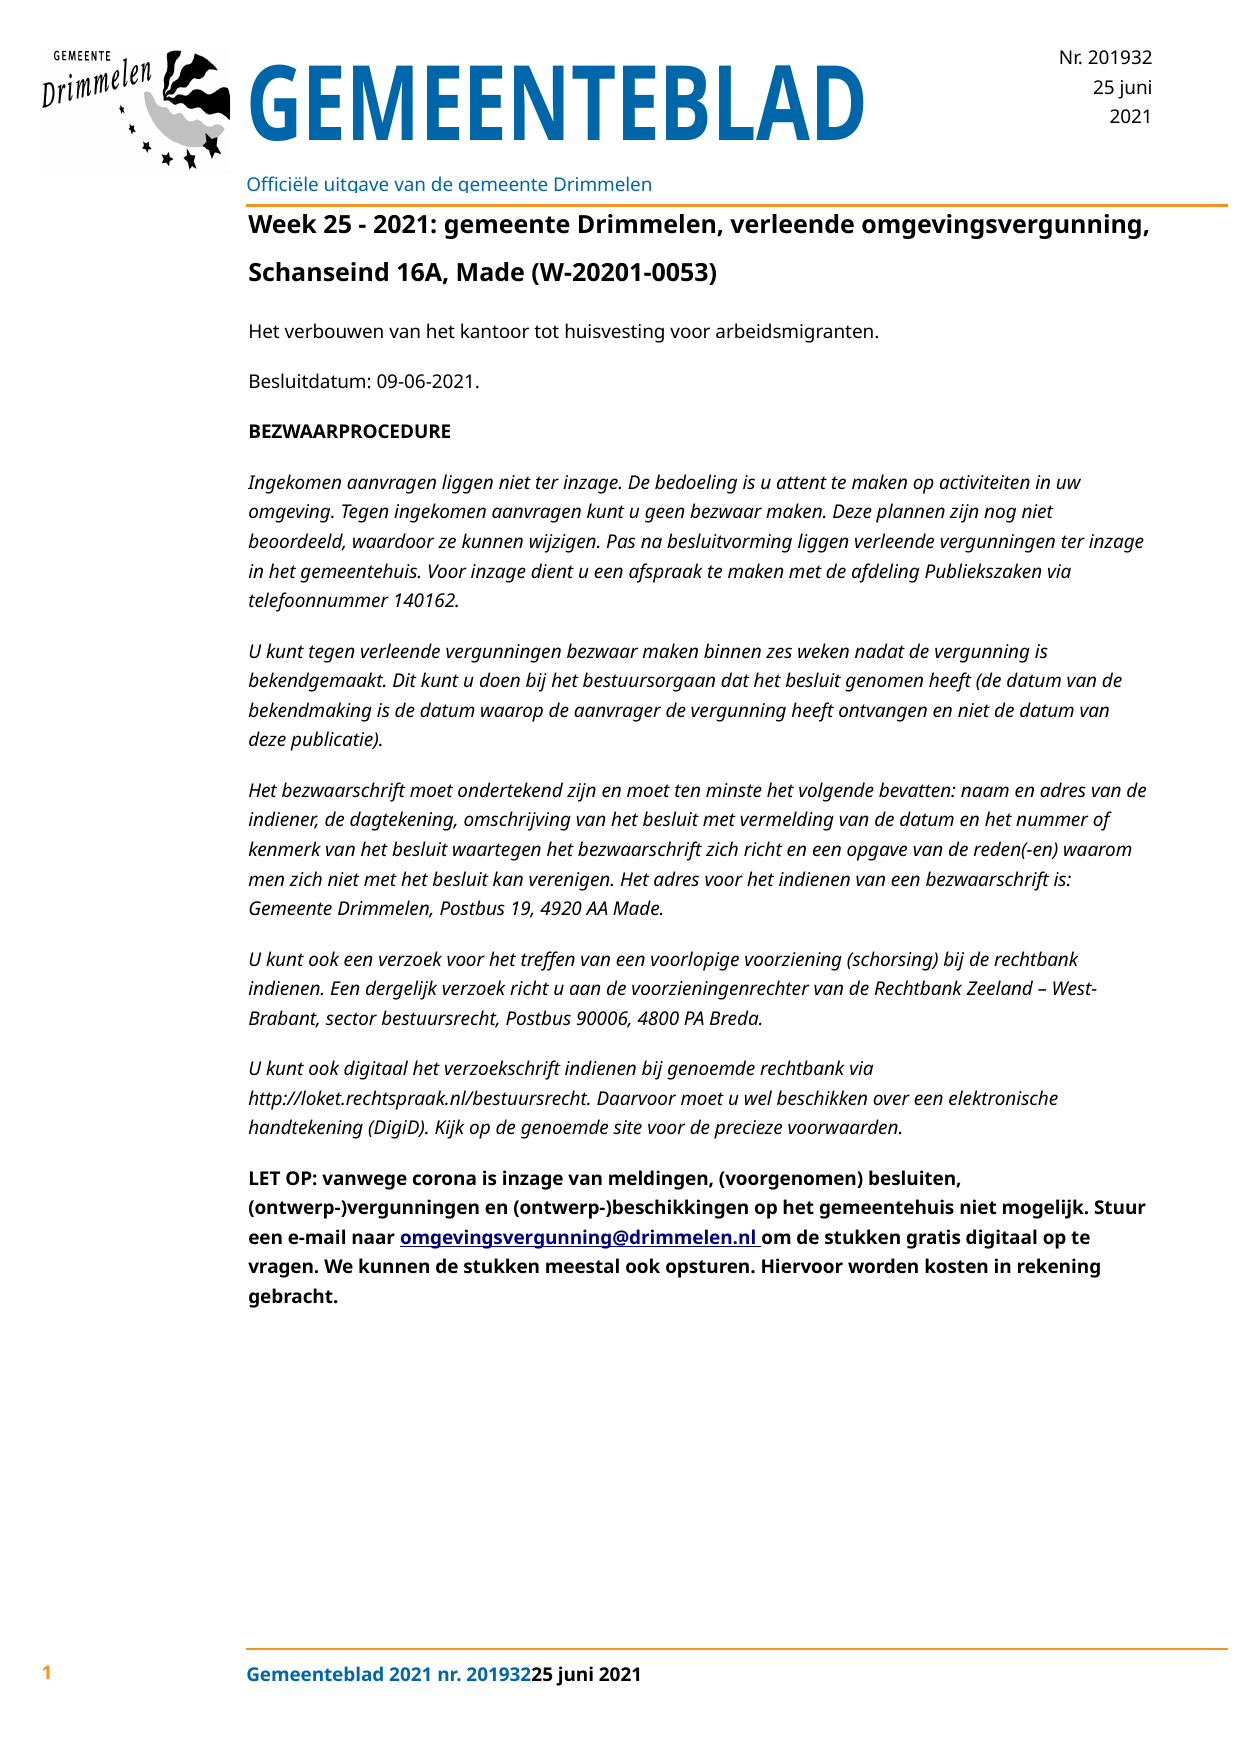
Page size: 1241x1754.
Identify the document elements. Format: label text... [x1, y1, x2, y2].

text LET OP: vanwege corona is inzage van meldingen, (voorgenomen) besluiten, (ontwerp-)vergunningen en (ontwerp-)beschikkingen op het gemeentehuis niet mogelijk. Stuur een e-mail naar omgevingsvergunning@drimmelen.nl om de stukken gratis digitaal op te vragen. We kunnen de stukken meestal ook opsturen. Hiervoor worden kosten in rekening gebracht. [248, 1165, 1152, 1309]
text U kunt tegen verleende vergunningen bezwaar maken binnen zes weken nadat de vergunning is bekendgemaakt. Dit kunt u doen bij het bestuursorgaan dat het besluit genomen heeft (de datum van de bekendmaking is de datum waarop de aanvrager de vergunning heeft ontvangen en niet de datum van deze publicatie). [248, 638, 1152, 752]
picture [41, 47, 231, 172]
text BEZWAARPROCEDURE [248, 419, 1152, 444]
text U kunt ook een verzoek voor het treffen van een voorlopige voorziening (schorsing) bij de rechtbank indienen. Een dergelijk verzoek richt u aan de voorzieningenrechter van de Rechtbank Zeeland – West-Brabant, sector bestuursrecht, Postbus 90006, 4800 PA Breda. [248, 946, 1152, 1031]
text U kunt ook digitaal het verzoekschrift indienen bij genoemde rechtbank via http://loket.rechtspraak.nl/bestuursrecht. Daarvoor moet u wel beschikken over een elektronische handtekening (DigiD). Kijk op de genoemde site voor de precieze voorwaarden. [248, 1055, 1152, 1140]
text Week 25 - 2021: gemeente Drimmelen, verleende omgevingsvergunning, Schanseind 16A, Made (W-20201-0053) [248, 207, 1152, 288]
text Het bezwaarschrift moet ondertekend zijn en moet ten minste het volgende bevatten: naam en adres van de indiener, de dagtekening, omschrijving van het besluit met vermelding van de datum en het nummer of kenmerk van het besluit waartegen het bezwaarschrift zich richt en een opgave van de reden(-en) waarom men zich niet met het besluit kan verenigen. Het adres voor het indienen van een bezwaarschrift is: Gemeente Drimmelen, Postbus 19, 4920 AA Made. [248, 777, 1152, 921]
text Ingekomen aanvragen liggen niet ter inzage. De bedoeling is u attent te maken op activiteiten in uw omgeving. Tegen ingekomen aanvragen kunt u geen bezwaar maken. Deze plannen zijn nog niet beoordeeld, waardoor ze kunnen wijzigen. Pas na besluitvorming liggen verleende vergunningen ter inzage in het gemeentehuis. Voor inzage dient u een afspraak te maken met de afdeling Publiekszaken via telefoonnummer 140162. [248, 469, 1152, 613]
text Het verbouwen van het kantoor tot huisvesting voor arbeidsmigranten. [248, 318, 1152, 344]
text Besluitdatum: 09-06-2021. [248, 368, 1152, 394]
